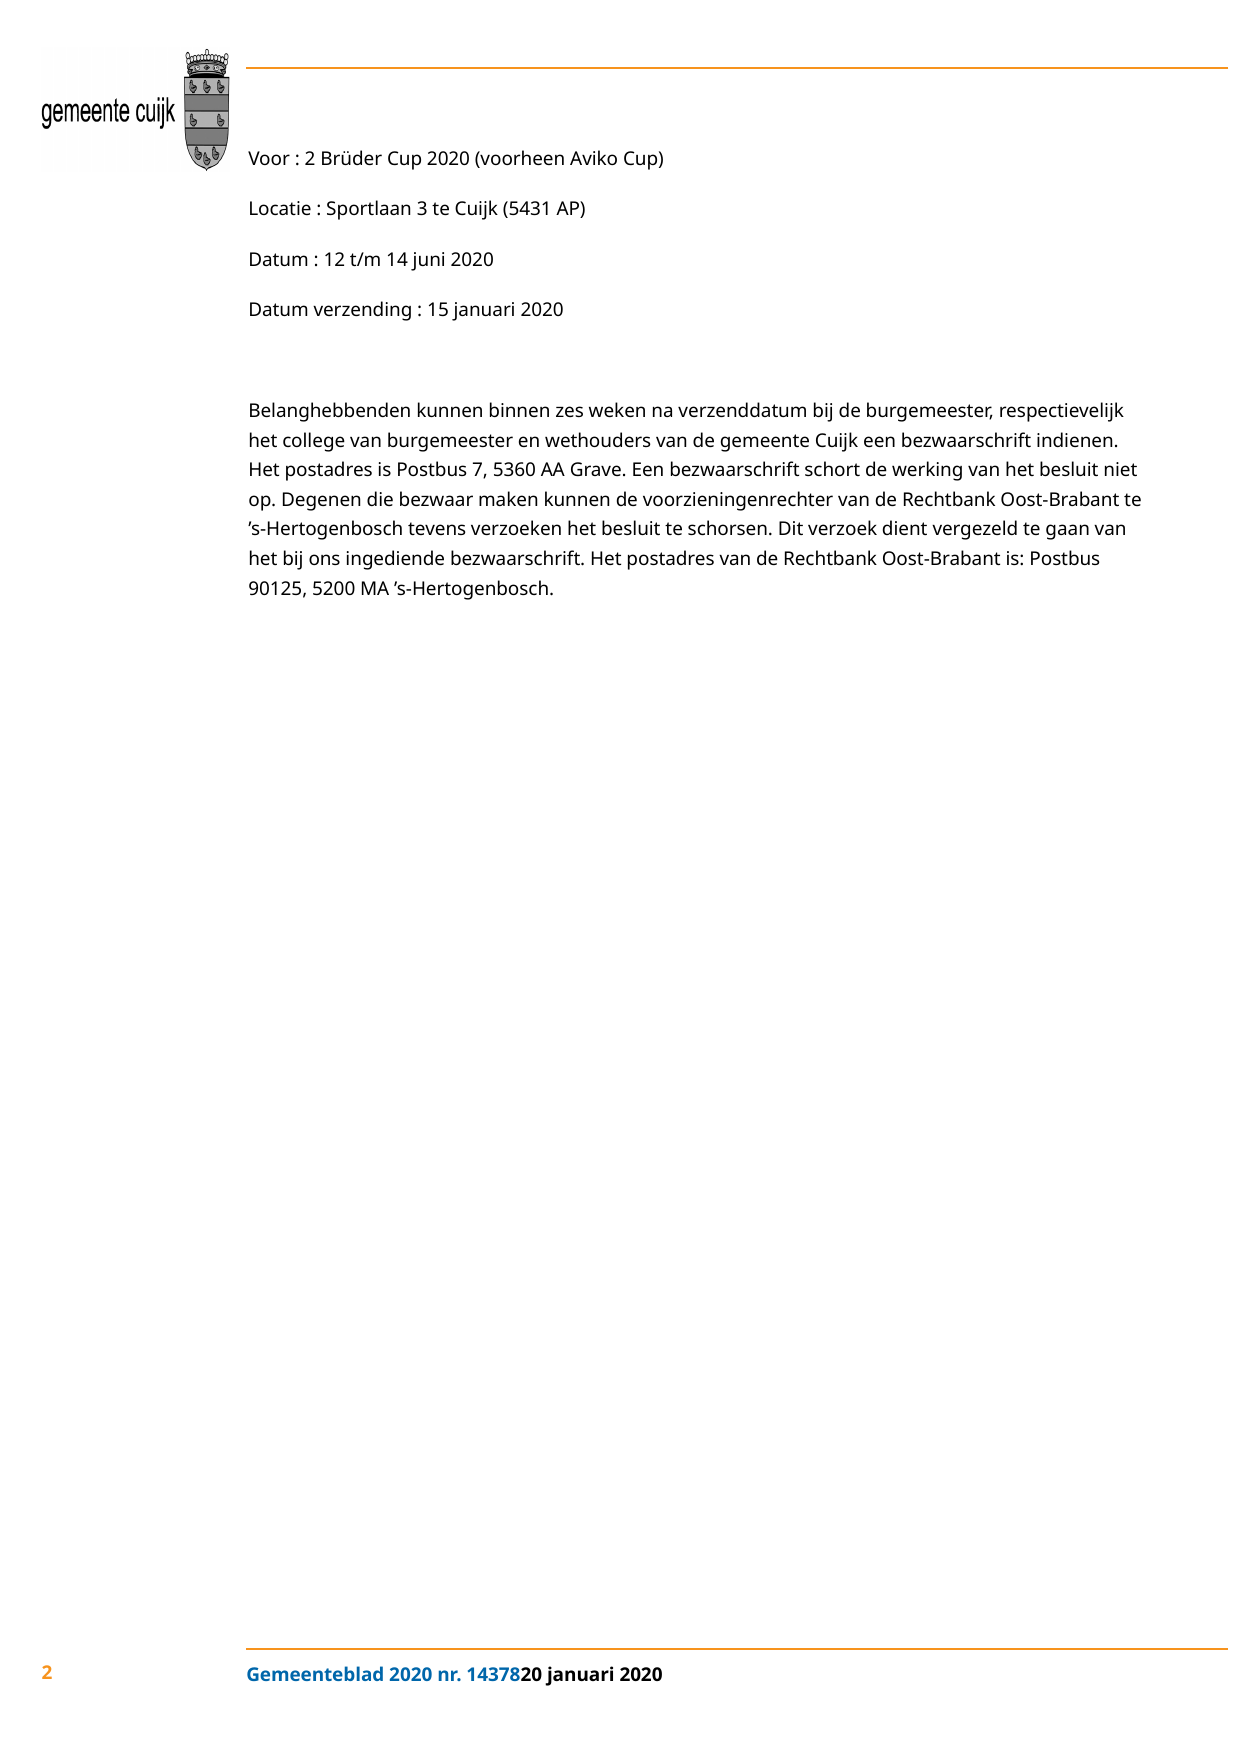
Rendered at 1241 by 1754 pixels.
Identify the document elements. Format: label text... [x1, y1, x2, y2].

text Datum : 12 t/m 14 juni 2020 [248, 246, 1152, 272]
text Locatie : Sportlaan 3 te Cuijk (5431 AP) [248, 196, 1152, 221]
text Voor : 2 Brüder Cup 2020 (voorheen Aviko Cup) [248, 145, 1152, 171]
text Datum verzending : 15 januari 2020 [248, 296, 1152, 322]
picture [41, 47, 231, 172]
text Belanghebbenden kunnen binnen zes weken na verzenddatum bij de burgemeester, respectievelijk het college van burgemeester en wethouders van de gemeente Cuijk een bezwaarschrift indienen. Het postadres is Postbus 7, 5360 AA Grave. Een bezwaarschrift schort de werking van het besluit niet op. Degenen die bezwaar maken kunnen de voorzieningenrechter van de Rechtbank Oost-Brabant te ’s-Hertogenbosch tevens verzoeken het besluit te schorsen. Dit verzoek dient vergezeld te gaan van het bij ons ingediende bezwaarschrift. Het postadres van de Rechtbank Oost-Brabant is: Postbus 90125, 5200 MA ’s-Hertogenbosch. [248, 397, 1152, 601]
